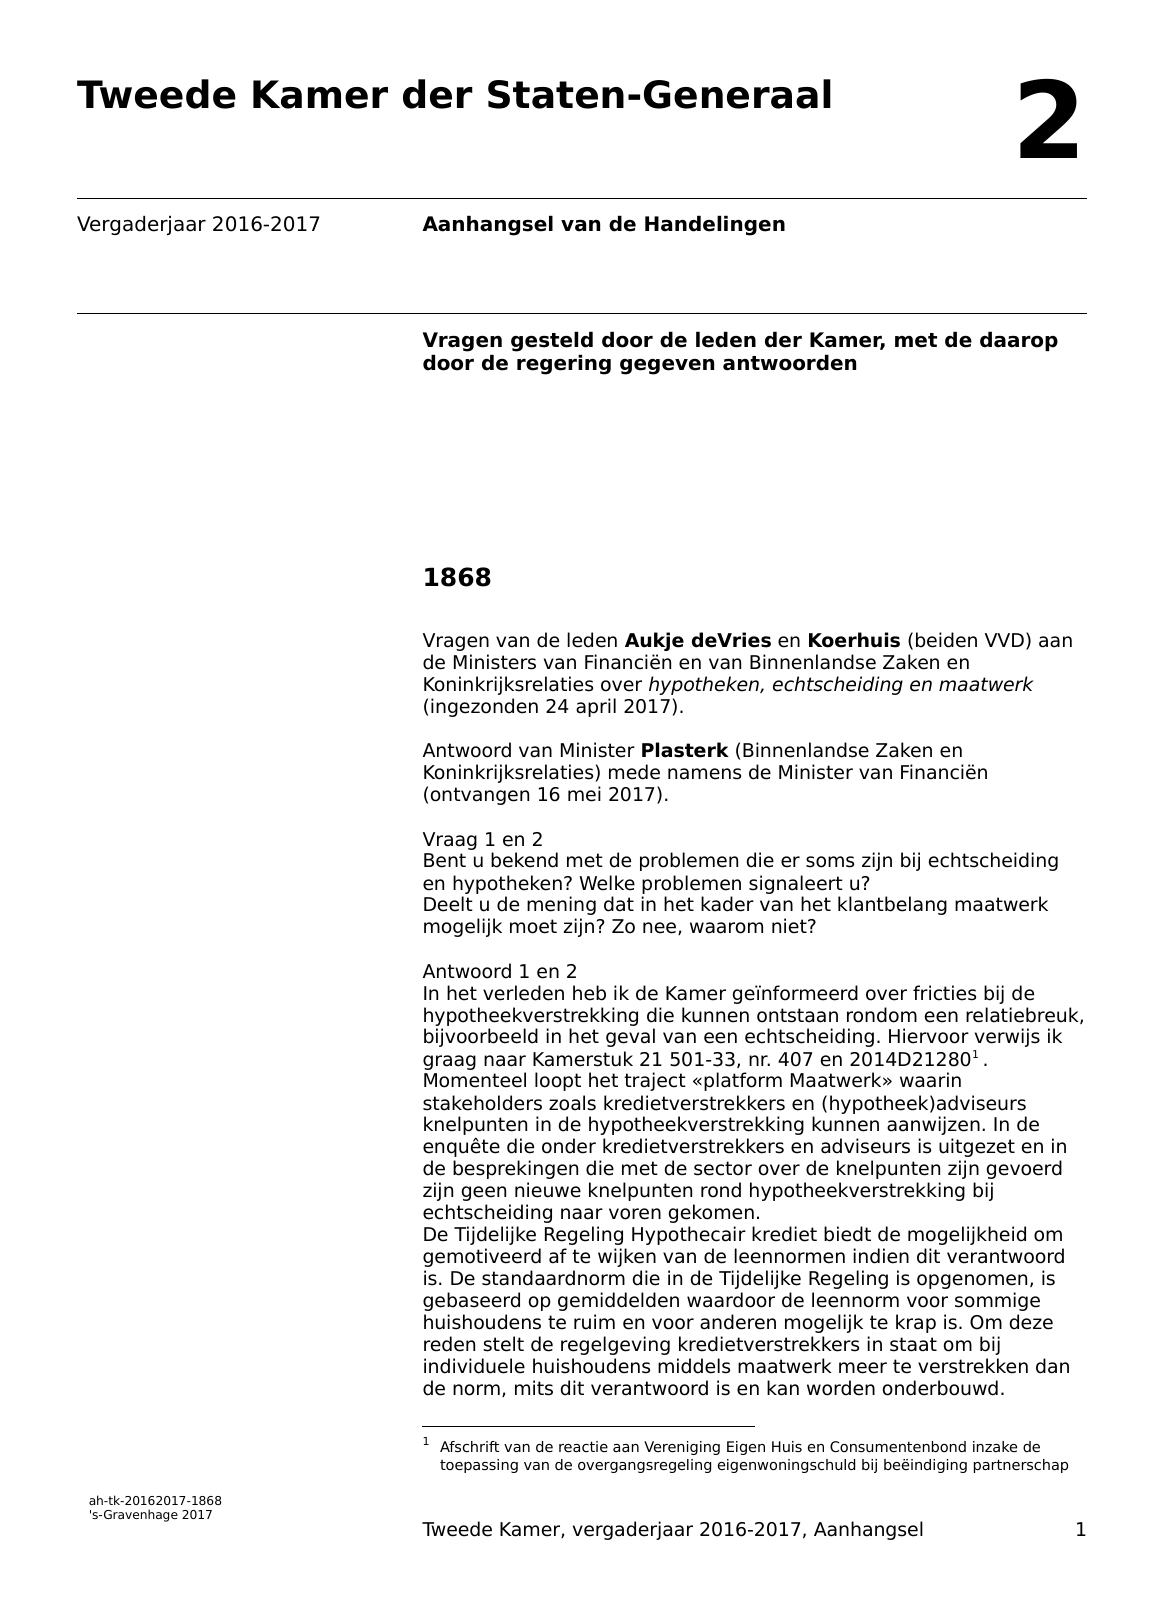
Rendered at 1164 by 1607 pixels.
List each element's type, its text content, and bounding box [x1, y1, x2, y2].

table_cell [77, 314, 422, 375]
text Afschrift van de reactie aan Vereniging Eigen Huis en Consumentenbond inzake de toepassing van de overgangsregeling eigenwoningschuld bij beëindiging partnerschap [422, 1435, 1087, 1474]
text Vragen van de leden Aukje deVries en Koerhuis (beiden VVD) aan de Ministers van Financiën en van Binnenlandse Zaken en Koninkrijksrelaties over hypotheken, echtscheiding en maatwerk (ingezonden 24 april 2017). [422, 630, 1087, 718]
text 's-Gravenhage 2017 [88, 1508, 323, 1522]
table_header Tweede Kamer der Staten-Generaal [77, 59, 886, 198]
text Vraag 1 en 2 [422, 828, 1087, 850]
table_cell Vergaderjaar 2016-2017 [77, 199, 422, 313]
text Antwoord van Minister Plasterk (Binnenlandse Zaken en Koninkrijksrelaties) mede namens de Minister van Financiën (ontvangen 16 mei 2017). [422, 740, 1087, 806]
table_cell Vragen gesteld door de leden der Kamer, met de daarop door de regering gegeven antwoorden [422, 314, 1087, 375]
text Antwoord 1 en 2 [422, 961, 1087, 982]
text Deelt u de mening dat in het kader van het klantbelang maatwerk mogelijk moet zijn? Zo nee, waarom niet? [422, 894, 1087, 938]
text 1868 [422, 563, 1087, 592]
text De Tijdelijke Regeling Hypothecair krediet biedt de mogelijkheid om gemotiveerd af te wijken van de leennormen indien dit verantwoord is. De standaardnorm die in de Tijdelijke Regeling is opgenomen, is gebaseerd op gemiddelden waardoor de leennorm voor sommige huishoudens te ruim en voor anderen mogelijk te krap is. Om deze reden stelt de regelgeving kredietverstrekkers in staat om bij individuele huishoudens middels maatwerk meer te verstrekken dan de norm, mits dit verantwoord is en kan worden onderbouwd. [422, 1224, 1087, 1400]
table_cell Aanhangsel van de Handelingen [422, 199, 1087, 313]
text Bent u bekend met de problemen die er soms zijn bij echtscheiding en hypotheken? Welke problemen signaleert u? [422, 850, 1087, 894]
text In het verleden heb ik de Kamer geïnformeerd over fricties bij de hypotheekverstrekking die kunnen ontstaan rondom een relatiebreuk, bijvoorbeeld in het geval van een echtscheiding. Hiervoor verwijs ik graag naar Kamerstuk 21 501-33, nr. 407 en 2014D21280. [422, 982, 1087, 1070]
text ah-tk-20162017-1868 [88, 1494, 323, 1508]
text Momenteel loopt het traject «platform Maatwerk» waarin stakeholders zoals kredietverstrekkers en (hypotheek)adviseurs knelpunten in de hypotheekverstrekking kunnen aanwijzen. In de enquête die onder kredietverstrekkers en adviseurs is uitgezet en in de besprekingen die met de sector over de knelpunten zijn gevoerd zijn geen nieuwe knelpunten rond hypotheekverstrekking bij echtscheiding naar voren gekomen. [422, 1070, 1087, 1224]
table_header 2 [886, 59, 1087, 198]
